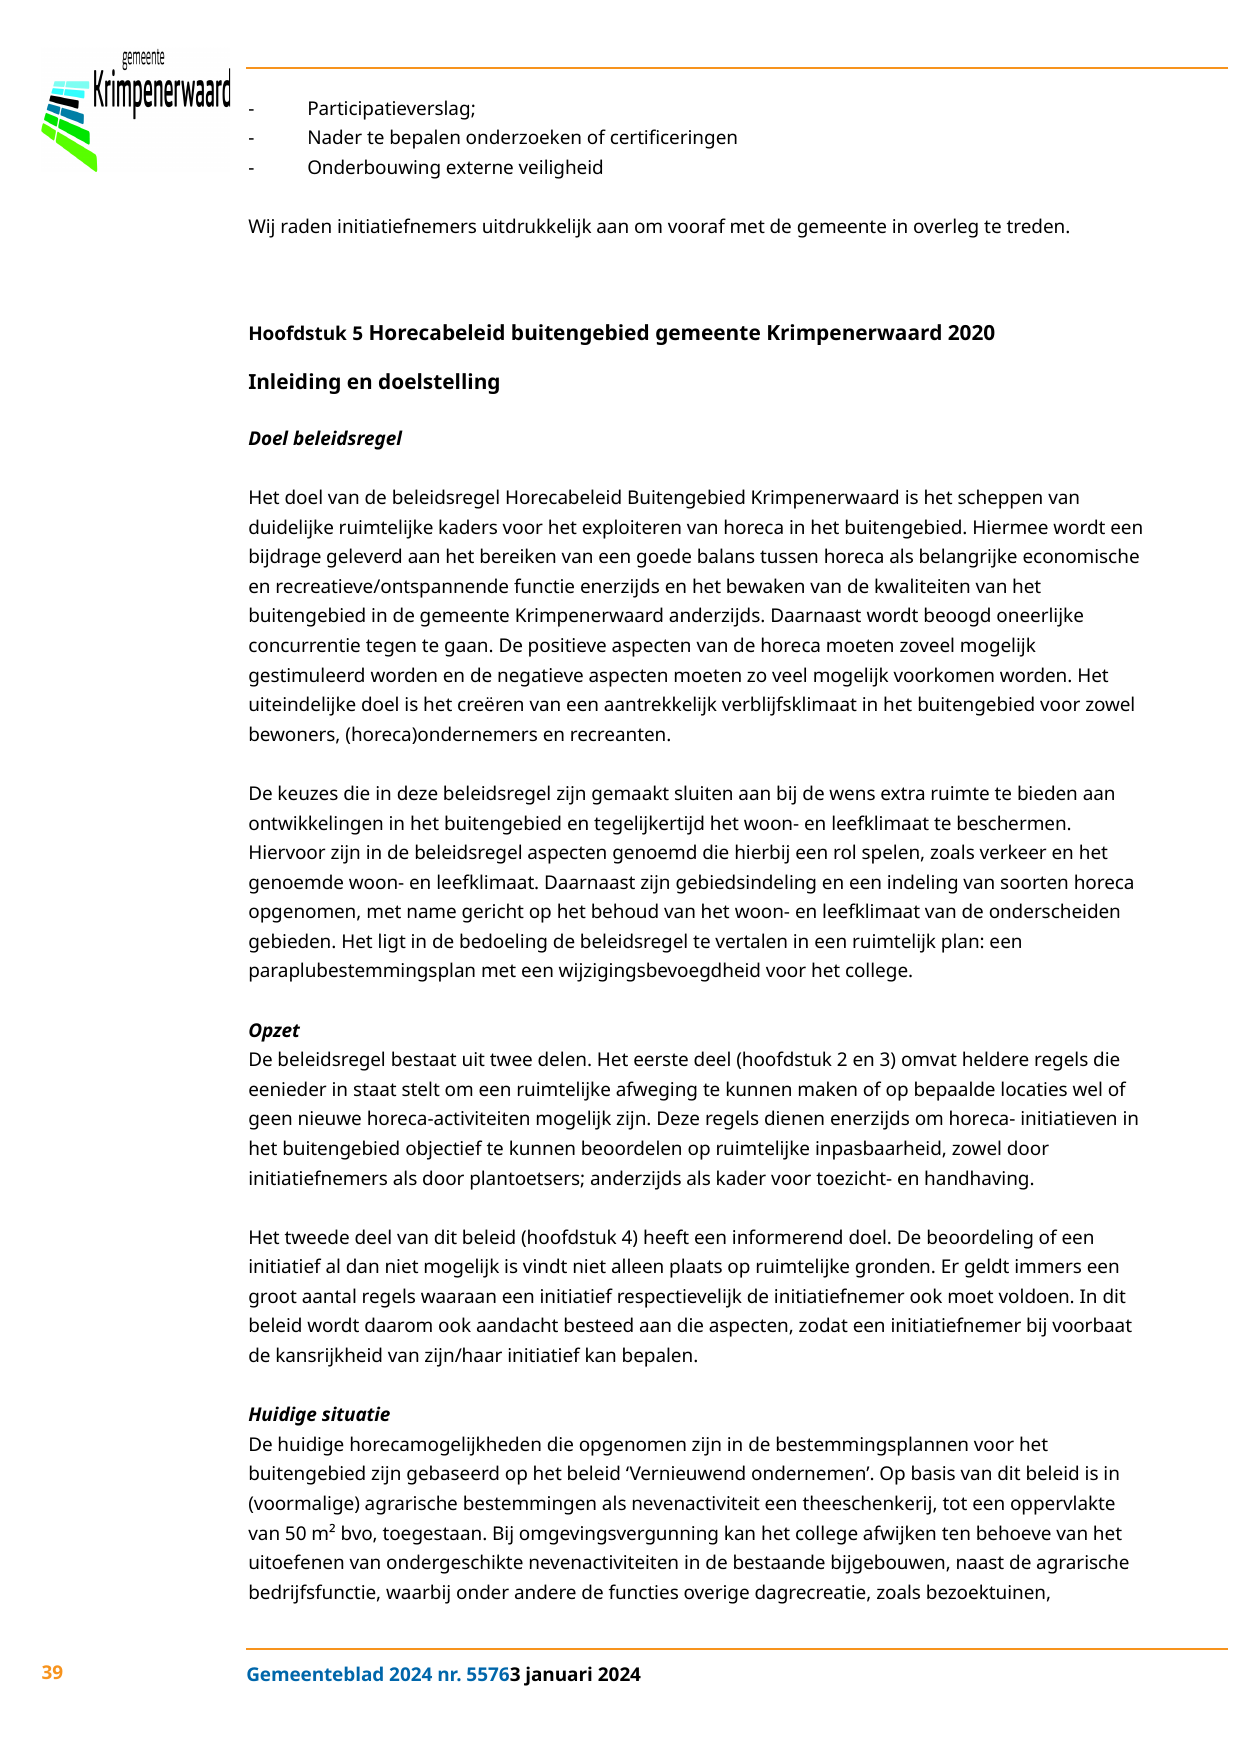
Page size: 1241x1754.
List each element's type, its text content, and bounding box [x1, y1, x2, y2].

list Nader te bepalen onderzoeken of certificeringen [248, 124, 1152, 150]
picture [41, 47, 231, 172]
list Participatieverslag; [248, 95, 1152, 121]
text Wij raden initiatiefnemers uitdrukkelijk aan om vooraf met de gemeente in overleg te treden. [248, 213, 1152, 239]
text Hoofdstuk 5 Horecabeleid buitengebied gemeente Krimpenerwaard 2020 [248, 318, 1152, 346]
text De keuzes die in deze beleidsregel zijn gemaakt sluiten aan bij de wens extra ruimte te bieden aan ontwikkelingen in het buitengebied en tegelijkertijd het woon- en leefklimaat te beschermen. Hiervoor zijn in de beleidsregel aspecten genoemd die hierbij een rol spelen, zoals verkeer en het genoemde woon- en leefklimaat. Daarnaast zijn gebiedsindeling en een indeling van soorten horeca opgenomen, met name gericht op het behoud van het woon- en leefklimaat van de onderscheiden gebieden. Het ligt in de bedoeling de beleidsregel te vertalen in een ruimtelijk plan: een paraplubestemmingsplan met een wijzigingsbevoegdheid voor het college. [248, 780, 1152, 983]
text Opzet [248, 1017, 1152, 1043]
text De beleidsregel bestaat uit twee delen. Het eerste deel (hoofdstuk 2 en 3) omvat heldere regels die eenieder in staat stelt om een ruimtelijke afweging te kunnen maken of op bepaalde locaties wel of geen nieuwe horeca-activiteiten mogelijk zijn. Deze regels dienen enerzijds om horeca- initiatieven in het buitengebied objectief te kunnen beoordelen op ruimtelijke inpasbaarheid, zowel door initiatiefnemers als door plantoetsers; anderzijds als kader voor toezicht- en handhaving. [248, 1046, 1152, 1191]
text Doel beleidsregel [248, 425, 1152, 451]
text Inleiding en doelstelling [248, 367, 1152, 396]
text Huidige situatie [248, 1401, 1152, 1427]
list Onderbouwing externe veiligheid [248, 154, 1152, 180]
text Het doel van de beleidsregel Horecabeleid Buitengebied Krimpenerwaard is het scheppen van duidelijke ruimtelijke kaders voor het exploiteren van horeca in het buitengebied. Hiermee wordt een bijdrage geleverd aan het bereiken van een goede balans tussen horeca als belangrijke economische en recreatieve/ontspannende functie enerzijds en het bewaken van de kwaliteiten van het buitengebied in de gemeente Krimpenerwaard anderzijds. Daarnaast wordt beoogd oneerlijke concurrentie tegen te gaan. De positieve aspecten van de horeca moeten zoveel mogelijk gestimuleerd worden en de negatieve aspecten moeten zo veel mogelijk voorkomen worden. Het uiteindelijke doel is het creëren van een aantrekkelijk verblijfsklimaat in het buitengebied voor zowel bewoners, (horeca)ondernemers en recreanten. [248, 484, 1152, 747]
text De huidige horecamogelijkheden die opgenomen zijn in de bestemmingsplannen voor het buitengebied zijn gebaseerd op het beleid ‘Vernieuwend ondernemen’. Op basis van dit beleid is in (voormalige) agrarische bestemmingen als nevenactiviteit een theeschenkerij, tot een oppervlakte van 50 m² bvo, toegestaan. Bij omgevingsvergunning kan het college afwijken ten behoeve van het uitoefenen van ondergeschikte nevenactiviteiten in de bestaande bijgebouwen, naast de agrarische bedrijfsfunctie, waarbij onder andere de functies overige dagrecreatie, zoals bezoektuinen, [248, 1431, 1152, 1605]
text Het tweede deel van dit beleid (hoofdstuk 4) heeft een informerend doel. De beoordeling of een initiatief al dan niet mogelijk is vindt niet alleen plaats op ruimtelijke gronden. Er geldt immers een groot aantal regels waaraan een initiatief respectievelijk de initiatiefnemer ook moet voldoen. In dit beleid wordt daarom ook aandacht besteed aan die aspecten, zodat een initiatiefnemer bij voorbaat de kansrijkheid van zijn/haar initiatief kan bepalen. [248, 1224, 1152, 1368]
